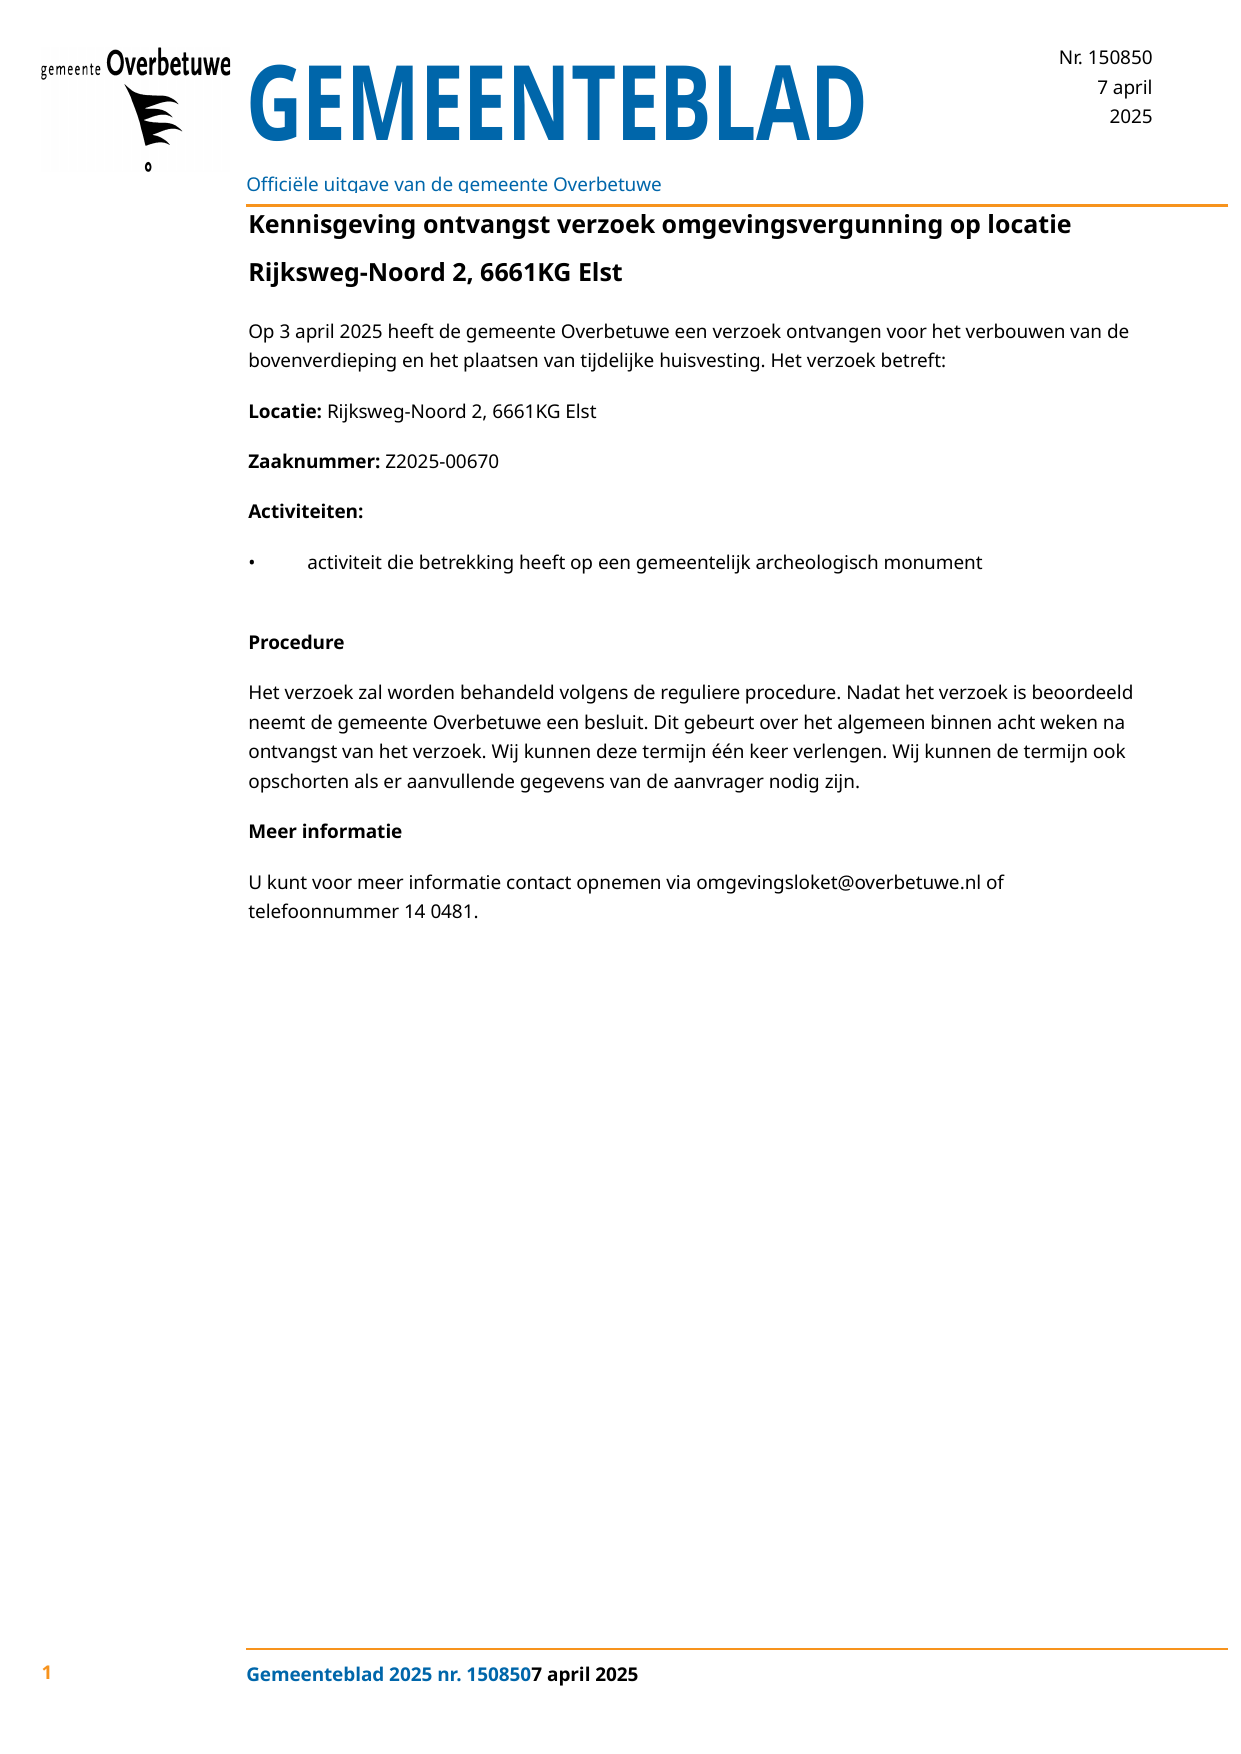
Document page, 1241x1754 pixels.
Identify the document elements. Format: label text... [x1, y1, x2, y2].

text Procedure [248, 629, 1152, 655]
text U kunt voor meer informatie contact opnemen via omgevingsloket@overbetuwe.nl of telefoonnummer 14 0481. [248, 869, 1152, 924]
text Zaaknummer: Z2025-00670 [248, 448, 1152, 474]
text Locatie: Rijksweg-Noord 2, 6661KG Elst [248, 398, 1152, 424]
list activiteit die betrekking heeft op een gemeentelijk archeologisch monument [248, 549, 1152, 575]
picture [41, 47, 231, 172]
text Kennisgeving ontvangst verzoek omgevingsvergunning op locatie Rijksweg-Noord 2, 6661KG Elst [248, 207, 1152, 288]
text Meer informatie [248, 819, 1152, 844]
text Het verzoek zal worden behandeld volgens de reguliere procedure. Nadat het verzoek is beoordeeld neemt de gemeente Overbetuwe een besluit. Dit gebeurt over het algemeen binnen acht weken na ontvangst van het verzoek. Wij kunnen deze termijn één keer verlengen. Wij kunnen de termijn ook opschorten als er aanvullende gegevens van de aanvrager nodig zijn. [248, 679, 1152, 794]
text Op 3 april 2025 heeft de gemeente Overbetuwe een verzoek ontvangen voor het verbouwen van de bovenverdieping en het plaatsen van tijdelijke huisvesting. Het verzoek betreft: [248, 318, 1152, 373]
text Activiteiten: [248, 499, 1152, 524]
